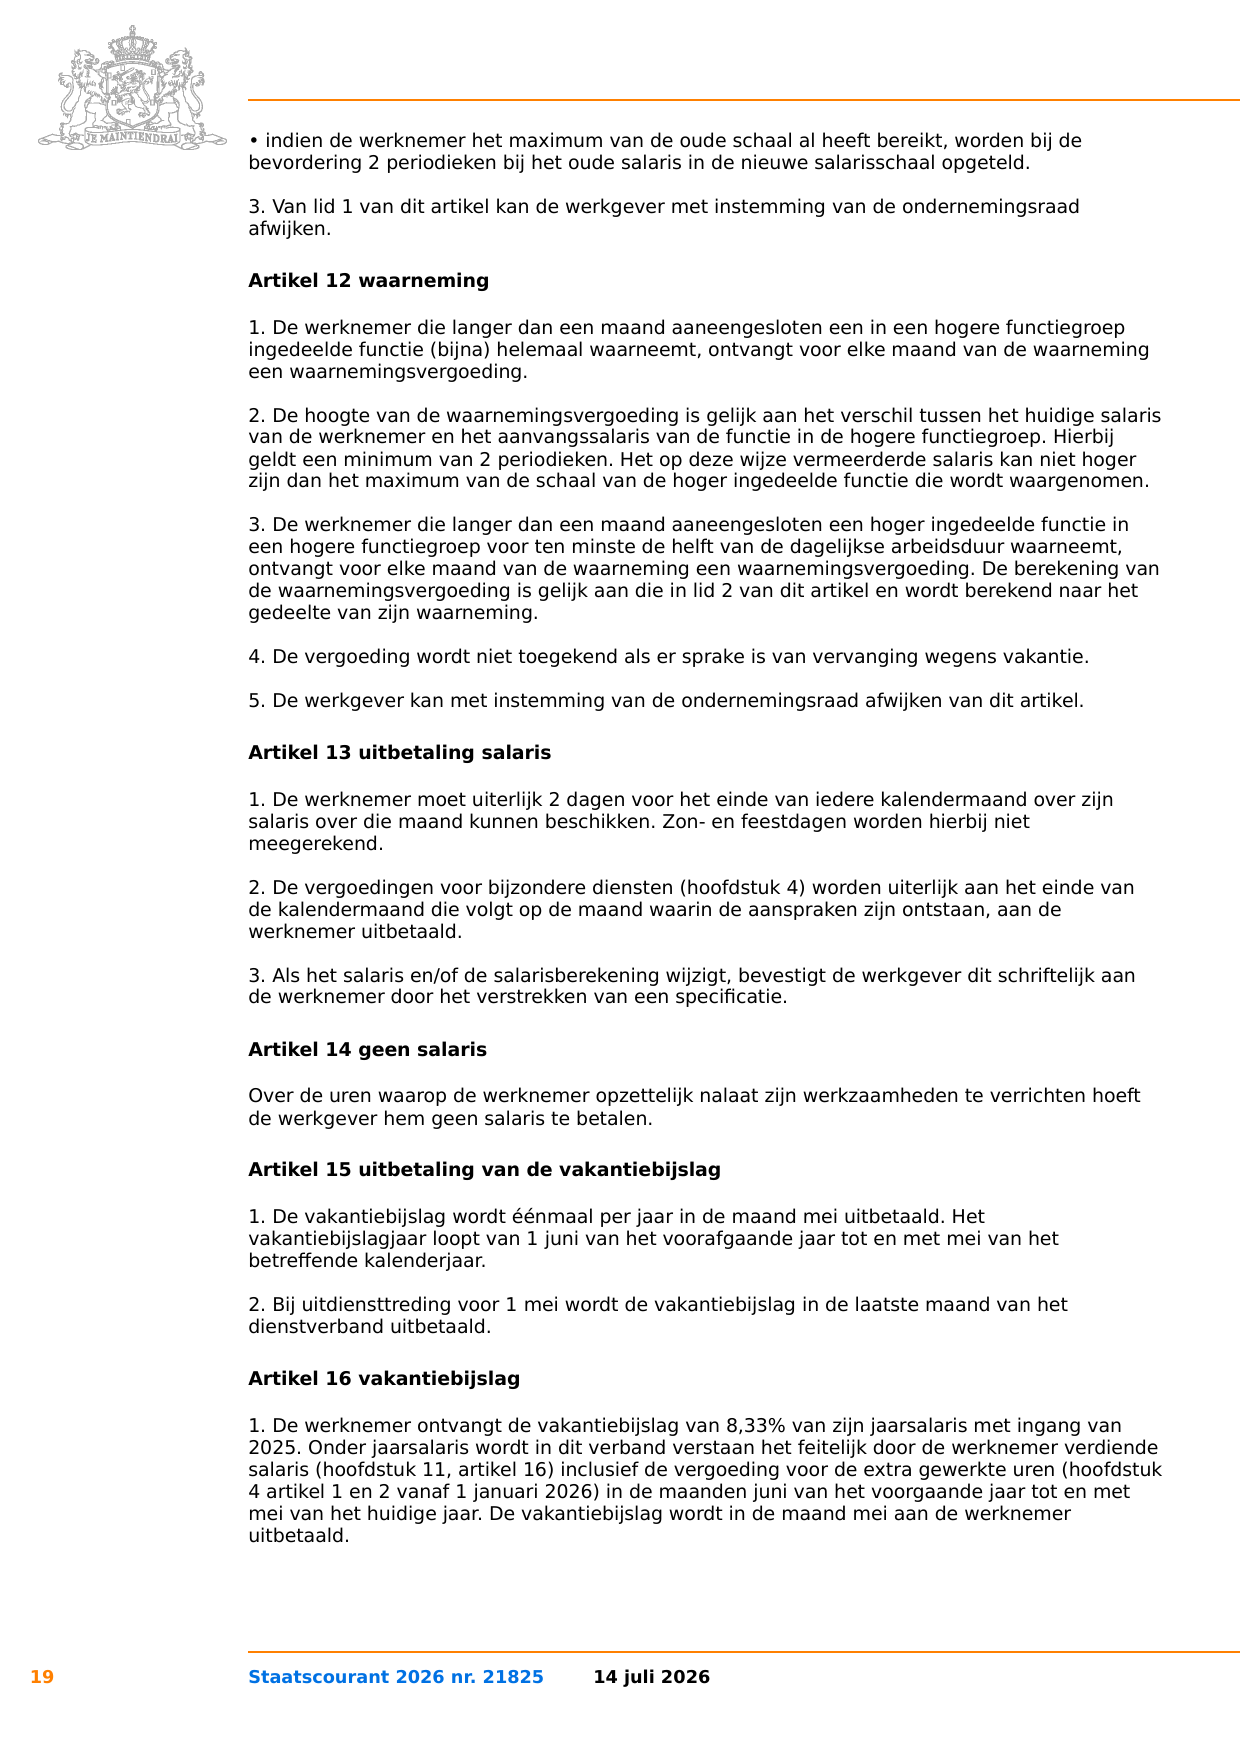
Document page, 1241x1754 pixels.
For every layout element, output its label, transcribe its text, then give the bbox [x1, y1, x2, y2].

text 2. De vergoedingen voor bijzondere diensten (hoofdstuk 4) worden uiterlijk aan het einde van de kalendermaand die volgt op de maand waarin de aanspraken zijn ontstaan, aan de werknemer uitbetaald. [248, 877, 1163, 943]
subtitle Artikel 13 uitbetaling salaris [248, 742, 1163, 764]
text 3. De werknemer die langer dan een maand aaneengesloten een hoger ingedeelde functie in een hogere functiegroep voor ten minste de helft van de dagelijkse arbeidsduur waarneemt, ontvangt voor elke maand van de waarneming een waarnemingsvergoeding. De berekening van de waarnemingsvergoeding is gelijk aan die in lid 2 van dit artikel en wordt berekend naar het gedeelte van zijn waarneming. [248, 514, 1163, 624]
subtitle Artikel 14 geen salaris [248, 1038, 1163, 1060]
text 3. Als het salaris en/of de salarisberekening wijzigt, bevestigt de werkgever dit schriftelijk aan de werknemer door het verstrekken van een specificatie. [248, 964, 1163, 1008]
subtitle Artikel 15 uitbetaling van de vakantiebijslag [248, 1159, 1163, 1181]
text 3. Van lid 1 van dit artikel kan de werkgever met instemming van de ondernemingsraad afwijken. [248, 196, 1163, 240]
text 1. De werknemer die langer dan een maand aaneengesloten een in een hogere functiegroep ingedeelde functie (bijna) helemaal waarneemt, ontvangt voor elke maand van de waarneming een waarnemingsvergoeding. [248, 317, 1163, 383]
text 1. De vakantiebijslag wordt éénmaal per jaar in de maand mei uitbetaald. Het vakantiebijslagjaar loopt van 1 juni van het voorafgaande jaar tot en met mei van het betreffende kalenderjaar. [248, 1206, 1163, 1272]
subtitle Artikel 12 waarneming [248, 270, 1163, 292]
picture [38, 25, 227, 150]
text 1. De werknemer ontvangt de vakantiebijslag van 8,33% van zijn jaarsalaris met ingang van 2025. Onder jaarsalaris wordt in dit verband verstaan het feitelijk door de werknemer verdiende salaris (hoofdstuk 11, artikel 16) inclusief de vergoeding voor de extra gewerkte uren (hoofdstuk 4 artikel 1 en 2 vanaf 1 januari 2026) in de maanden juni van het voorgaande jaar tot en met mei van het huidige jaar. De vakantiebijslag wordt in de maand mei aan de werknemer uitbetaald. [248, 1415, 1163, 1547]
text 4. De vergoeding wordt niet toegekend als er sprake is van vervanging wegens vakantie. [248, 646, 1163, 668]
text 5. De werkgever kan met instemming van de ondernemingsraad afwijken van dit artikel. [248, 690, 1163, 712]
text 1. De werknemer moet uiterlijk 2 dagen voor het einde van iedere kalendermaand over zijn salaris over die maand kunnen beschikken. Zon- en feestdagen worden hierbij niet meegerekend. [248, 789, 1163, 855]
text 2. De hoogte van de waarnemingsvergoeding is gelijk aan het verschil tussen het huidige salaris van de werknemer en het aanvangssalaris van de functie in de hogere functiegroep. Hierbij geldt een minimum van 2 periodieken. Het op deze wijze vermeerderde salaris kan niet hoger zijn dan het maximum van de schaal van de hoger ingedeelde functie die wordt waargenomen. [248, 404, 1163, 492]
text • indien de werknemer het maximum van de oude schaal al heeft bereikt, worden bij de bevordering 2 periodieken bij het oude salaris in de nieuwe salarisschaal opgeteld. [248, 130, 1163, 174]
subtitle Artikel 16 vakantiebijslag [248, 1368, 1163, 1390]
text Over de uren waarop de werknemer opzettelijk nalaat zijn werkzaamheden te verrichten hoeft de werkgever hem geen salaris te betalen. [248, 1085, 1163, 1129]
text 2. Bij uitdiensttreding voor 1 mei wordt de vakantiebijslag in de laatste maand van het dienstverband uitbetaald. [248, 1294, 1163, 1338]
